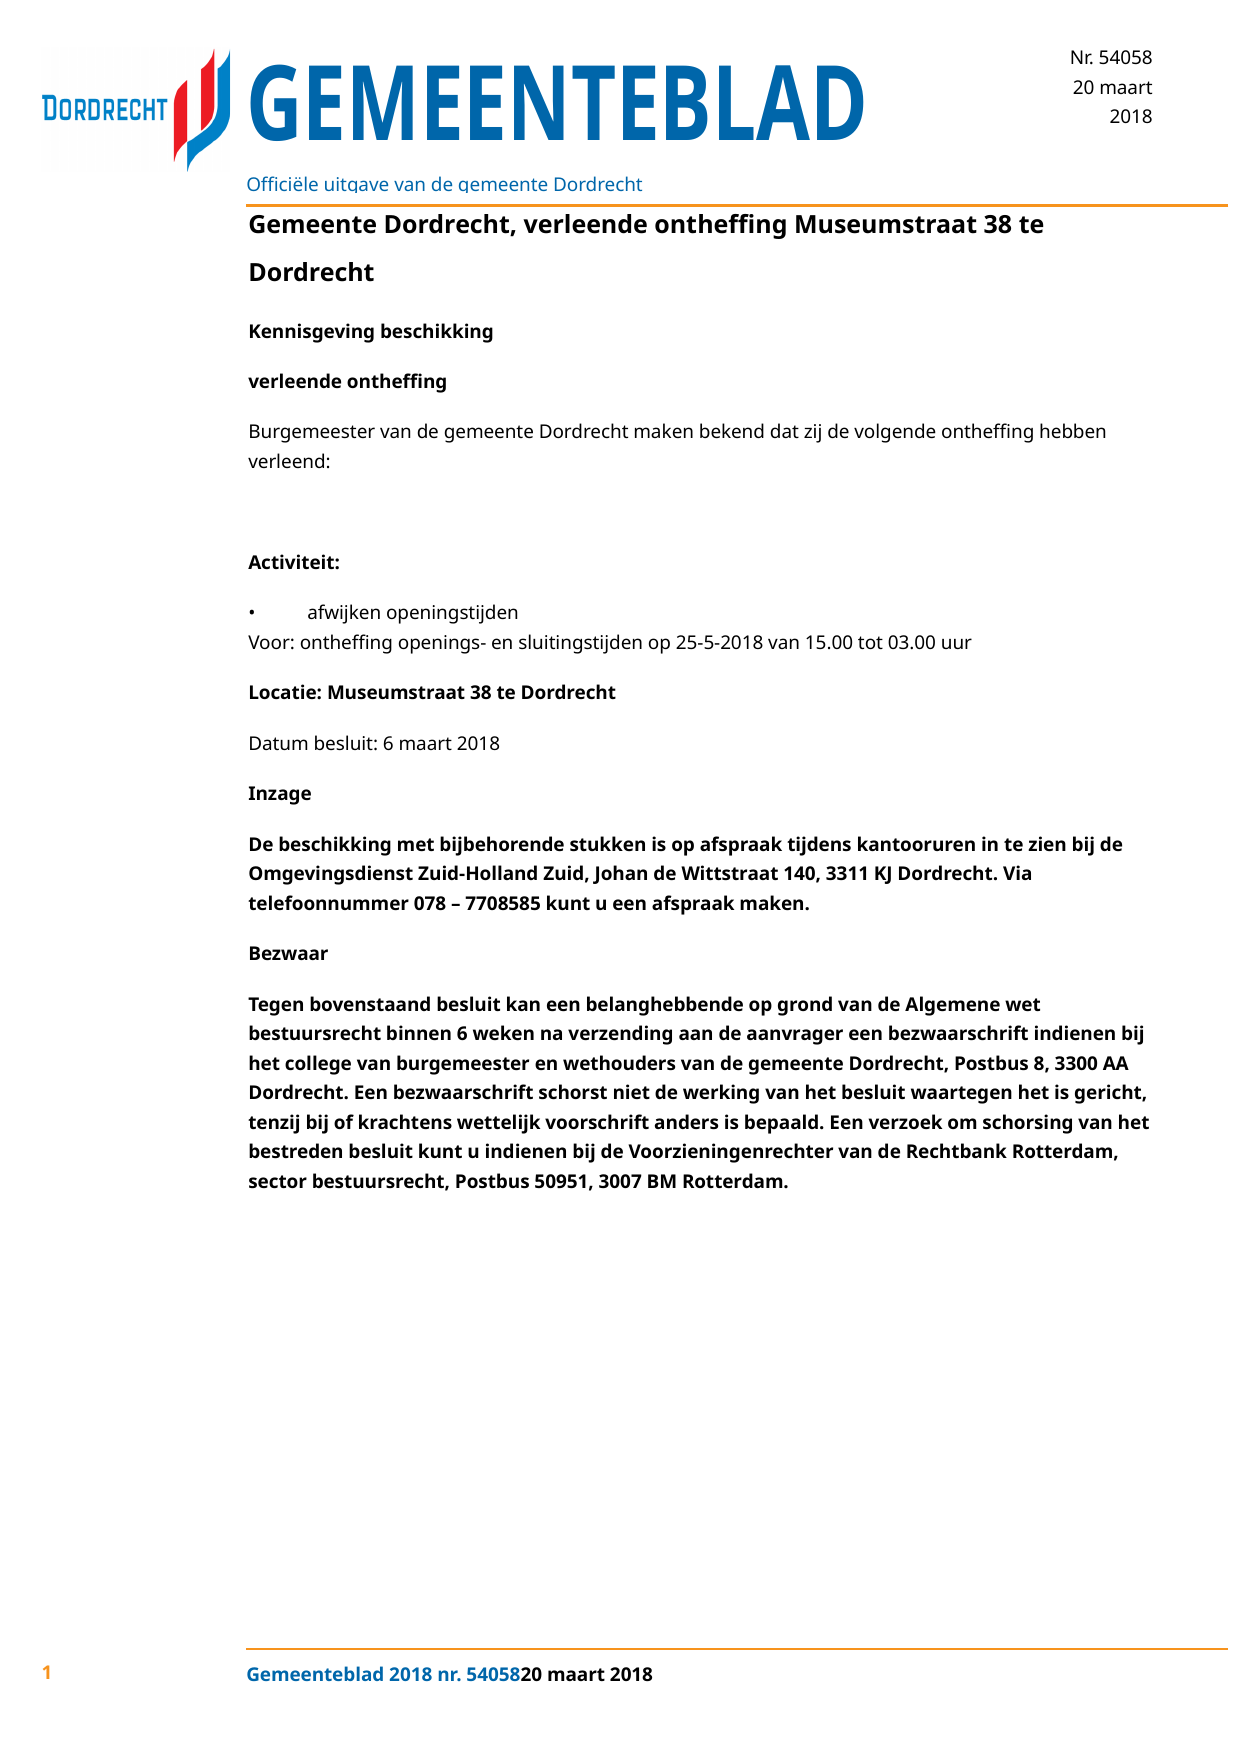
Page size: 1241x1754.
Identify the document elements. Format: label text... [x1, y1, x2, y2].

text Kennisgeving beschikking [248, 318, 1152, 344]
text De beschikking met bijbehorende stukken is op afspraak tijdens kantooruren in te zien bij de Omgevingsdienst Zuid-Holland Zuid, Johan de Wittstraat 140, 3311 KJ Dordrecht. Via telefoonnummer 078 – 7708585 kunt u een afspraak maken. [248, 831, 1152, 916]
text Gemeente Dordrecht, verleende ontheffing Museumstraat 38 te Dordrecht [248, 207, 1152, 288]
text Voor: ontheffing openings- en sluitingstijden op 25-5-2018 van 15.00 tot 03.00 uur [248, 629, 1152, 655]
text Tegen bovenstaand besluit kan een belanghebbende op grond van de Algemene wet bestuursrecht binnen 6 weken na verzending aan de aanvrager een bezwaarschrift indienen bij het college van burgemeester en wethouders van de gemeente Dordrecht, Postbus 8, 3300 AA Dordrecht. Een bezwaarschrift schorst niet de werking van het besluit waartegen het is gericht, tenzij bij of krachtens wettelijk voorschrift anders is bepaald. Een verzoek om schorsing van het bestreden besluit kunt u indienen bij de Voorzieningenrechter van de Rechtbank Rotterdam, sector bestuursrecht, Postbus 50951, 3007 BM Rotterdam. [248, 991, 1152, 1194]
picture [41, 47, 231, 172]
text Bezwaar [248, 940, 1152, 966]
text Locatie: Museumstraat 38 te Dordrecht [248, 679, 1152, 705]
text verleende ontheffing [248, 368, 1152, 394]
text Datum besluit: 6 maart 2018 [248, 730, 1152, 756]
list afwijken openingstijden [248, 599, 1152, 625]
text Inzage [248, 780, 1152, 806]
text Activiteit: [248, 549, 1152, 575]
text Burgemeester van de gemeente Dordrecht maken bekend dat zij de volgende ontheffing hebben verleend: [248, 419, 1152, 474]
